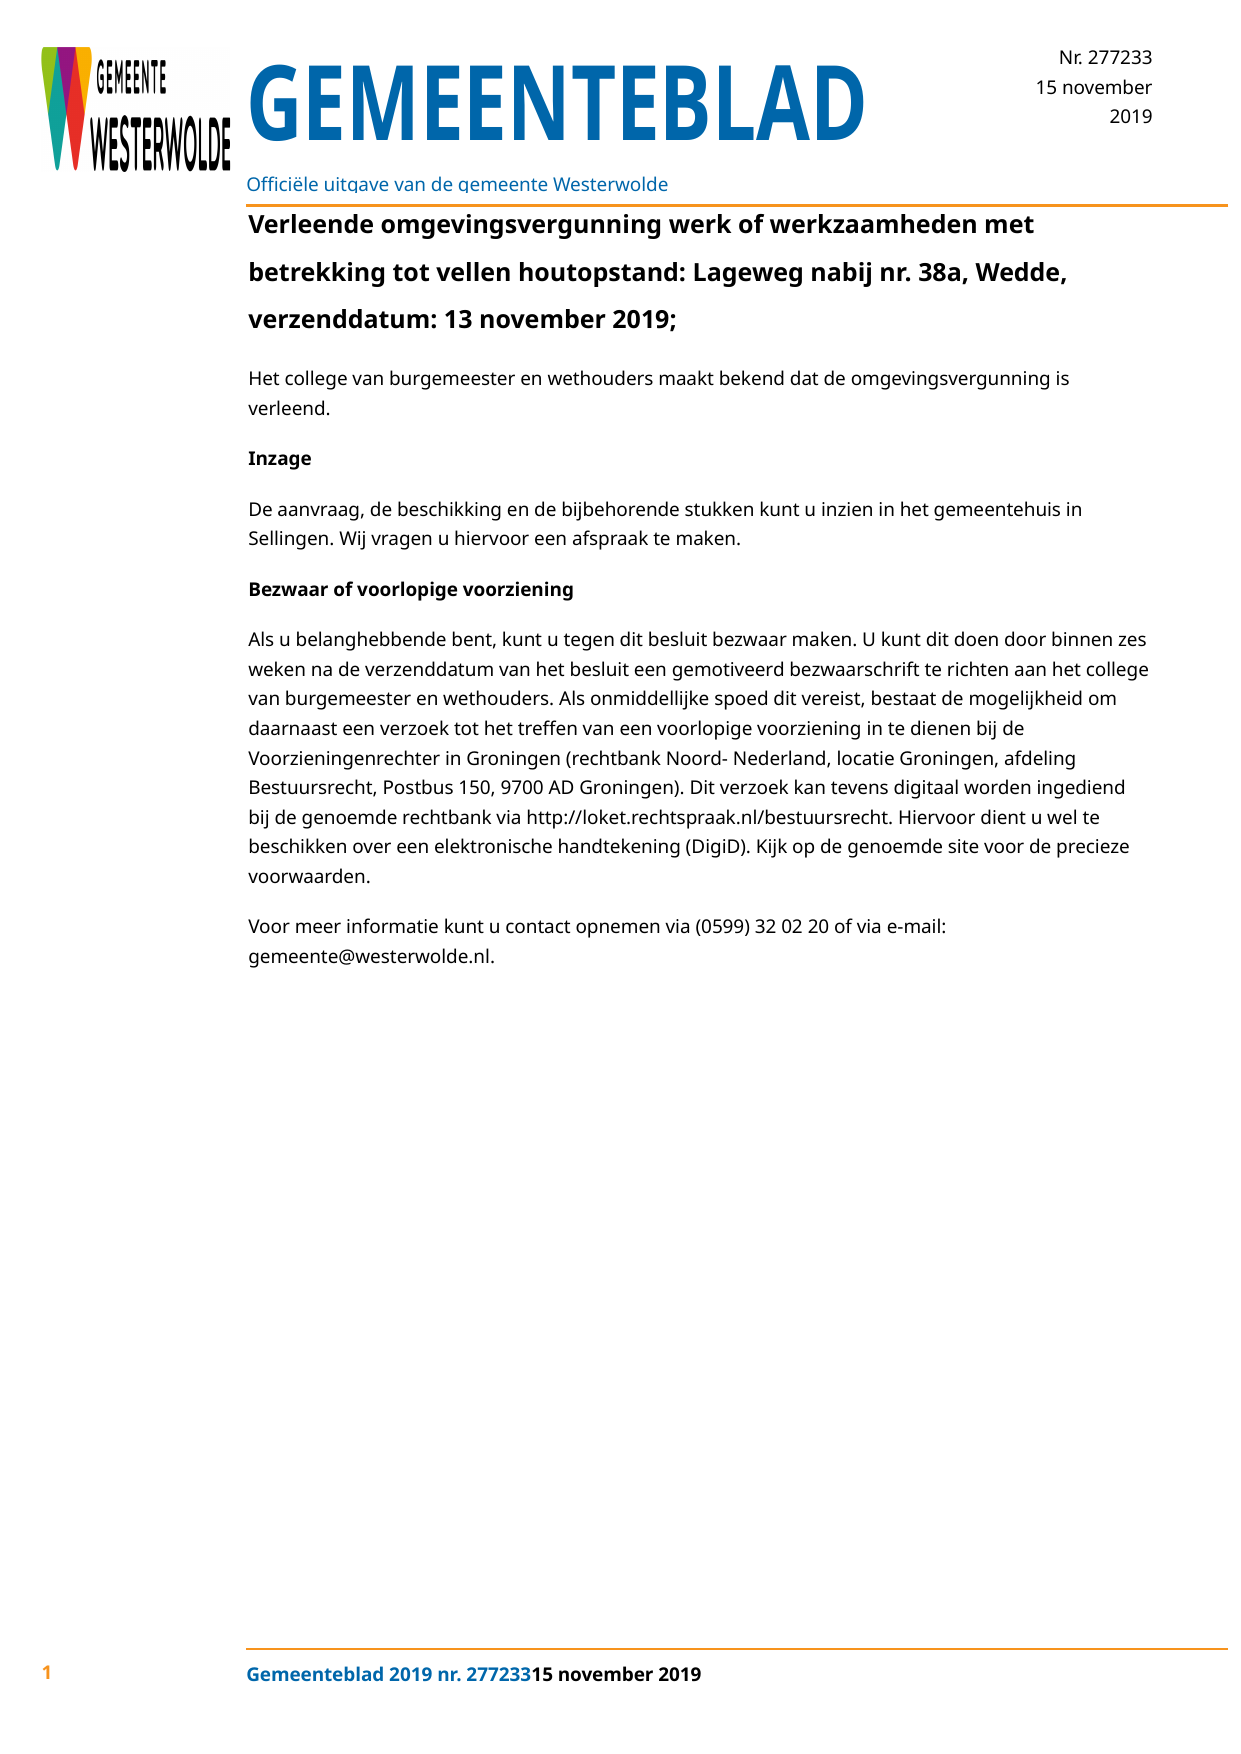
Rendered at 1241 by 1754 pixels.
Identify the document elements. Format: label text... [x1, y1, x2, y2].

text Bezwaar of voorlopige voorziening [248, 576, 1152, 602]
picture [41, 47, 231, 172]
text Inzage [248, 446, 1152, 471]
text Voor meer informatie kunt u contact opnemen via (0599) 32 02 20 of via e-mail: gemeente@westerwolde.nl. [248, 913, 1152, 969]
text De aanvraag, de beschikking en de bijbehorende stukken kunt u inzien in het gemeentehuis in Sellingen. Wij vragen u hiervoor een afspraak te maken. [248, 496, 1152, 551]
text Verleende omgevingsvergunning werk of werkzaamheden met betrekking tot vellen houtopstand: Lageweg nabij nr. 38a, Wedde, verzenddatum: 13 november 2019; [248, 207, 1152, 336]
text Als u belanghebbende bent, kunt u tegen dit besluit bezwaar maken. U kunt dit doen door binnen zes weken na de verzenddatum van het besluit een gemotiveerd bezwaarschrift te richten aan het college van burgemeester en wethouders. Als onmiddellijke spoed dit vereist, bestaat de mogelijkheid om daarnaast een verzoek tot het treffen van een voorlopige voorziening in te dienen bij de Voorzieningenrechter in Groningen (rechtbank Noord- Nederland, locatie Groningen, afdeling Bestuursrecht, Postbus 150, 9700 AD Groningen). Dit verzoek kan tevens digitaal worden ingediend bij de genoemde rechtbank via http://loket.rechtspraak.nl/bestuursrecht. Hiervoor dient u wel te beschikken over een elektronische handtekening (DigiD). Kijk op de genoemde site voor de precieze voorwaarden. [248, 626, 1152, 889]
text Het college van burgemeester en wethouders maakt bekend dat de omgevingsvergunning is verleend. [248, 366, 1152, 421]
